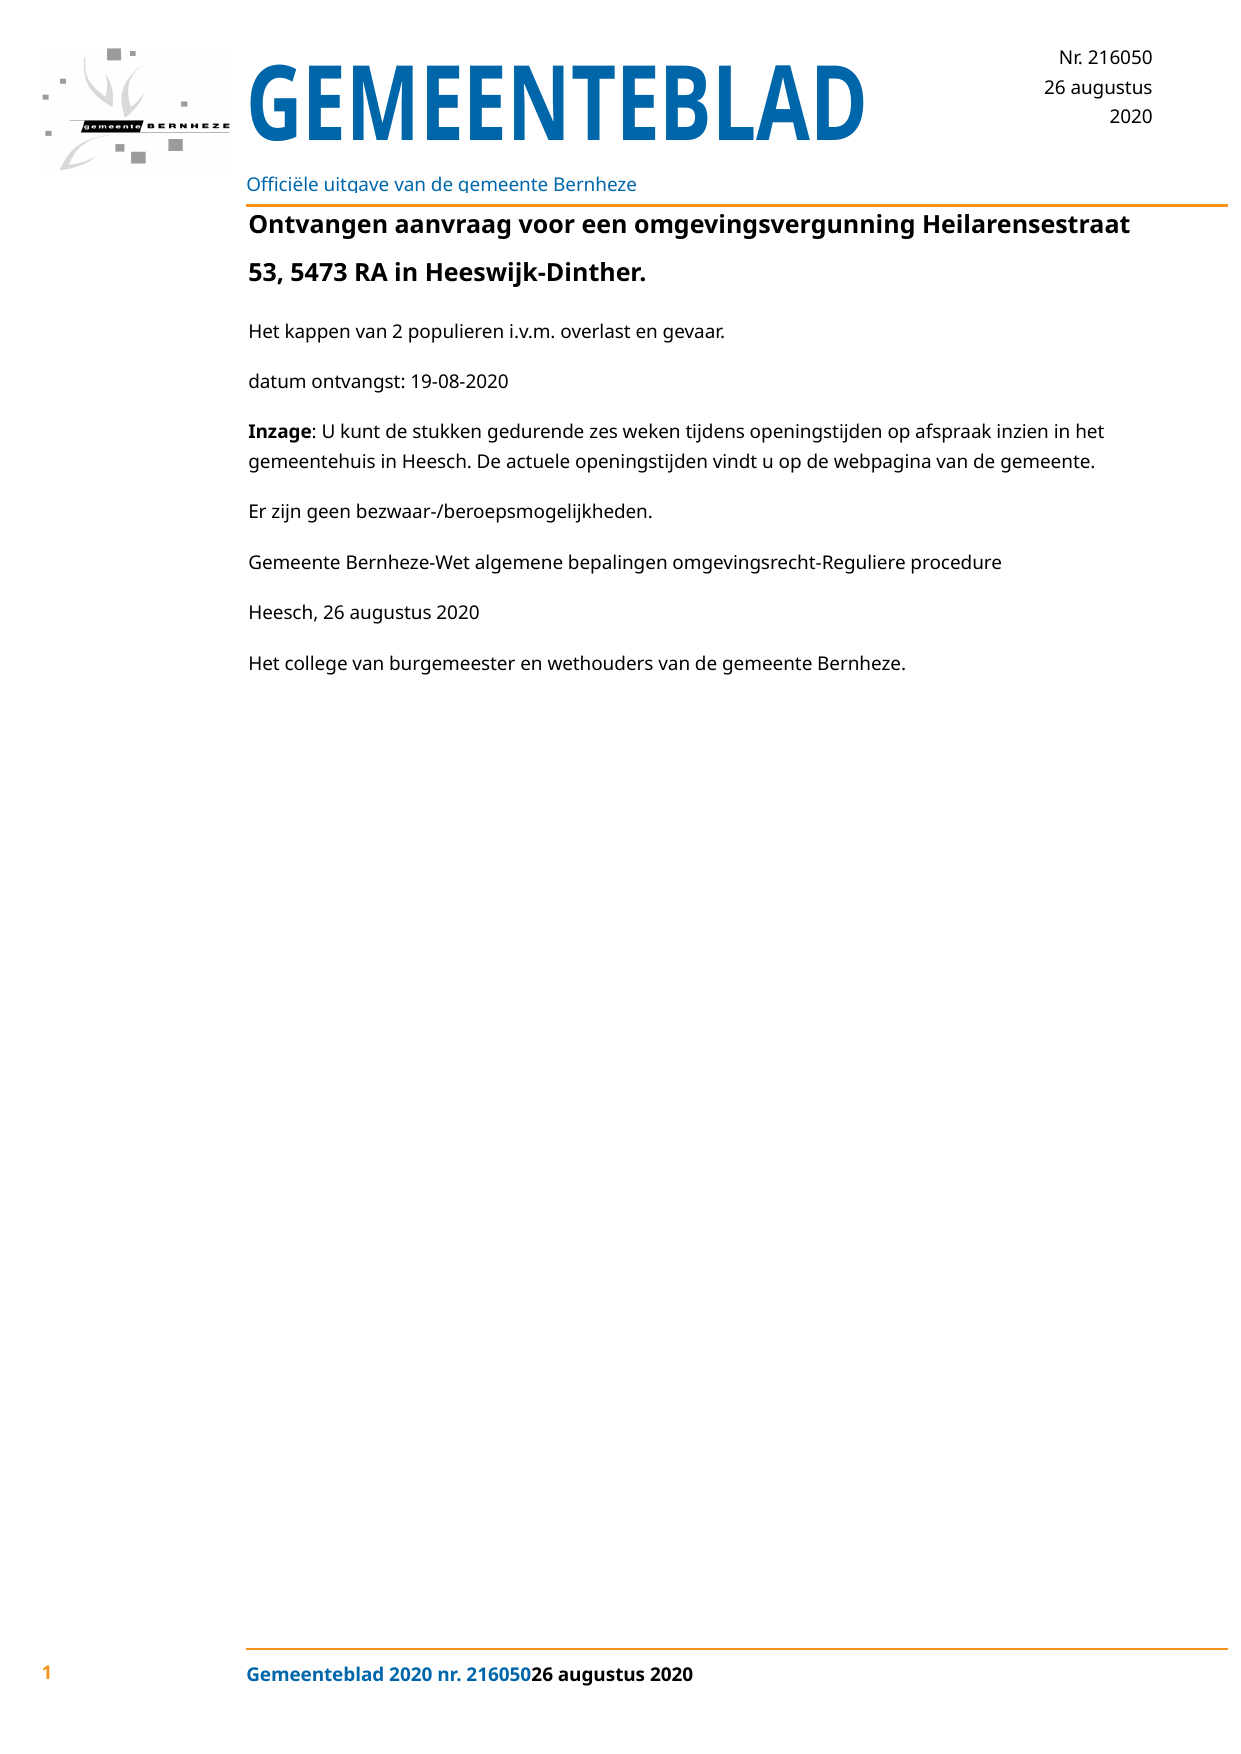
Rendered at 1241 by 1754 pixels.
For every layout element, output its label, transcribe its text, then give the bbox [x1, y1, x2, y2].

text Inzage: U kunt de stukken gedurende zes weken tijdens openingstijden op afspraak inzien in het gemeentehuis in Heesch. De actuele openingstijden vindt u op de webpagina van de gemeente. [248, 419, 1152, 474]
text Er zijn geen bezwaar-/beroepsmogelijkheden. [248, 499, 1152, 524]
text Gemeente Bernheze-Wet algemene bepalingen omgevingsrecht-Reguliere procedure [248, 549, 1152, 575]
text Het college van burgemeester en wethouders van de gemeente Bernheze. [248, 650, 1152, 676]
text Het kappen van 2 populieren i.v.m. overlast en gevaar. [248, 318, 1152, 344]
text Heesch, 26 augustus 2020 [248, 599, 1152, 625]
text datum ontvangst: 19-08-2020 [248, 368, 1152, 394]
picture [41, 47, 231, 172]
text Ontvangen aanvraag voor een omgevingsvergunning Heilarensestraat 53, 5473 RA in Heeswijk-Dinther. [248, 207, 1152, 288]
